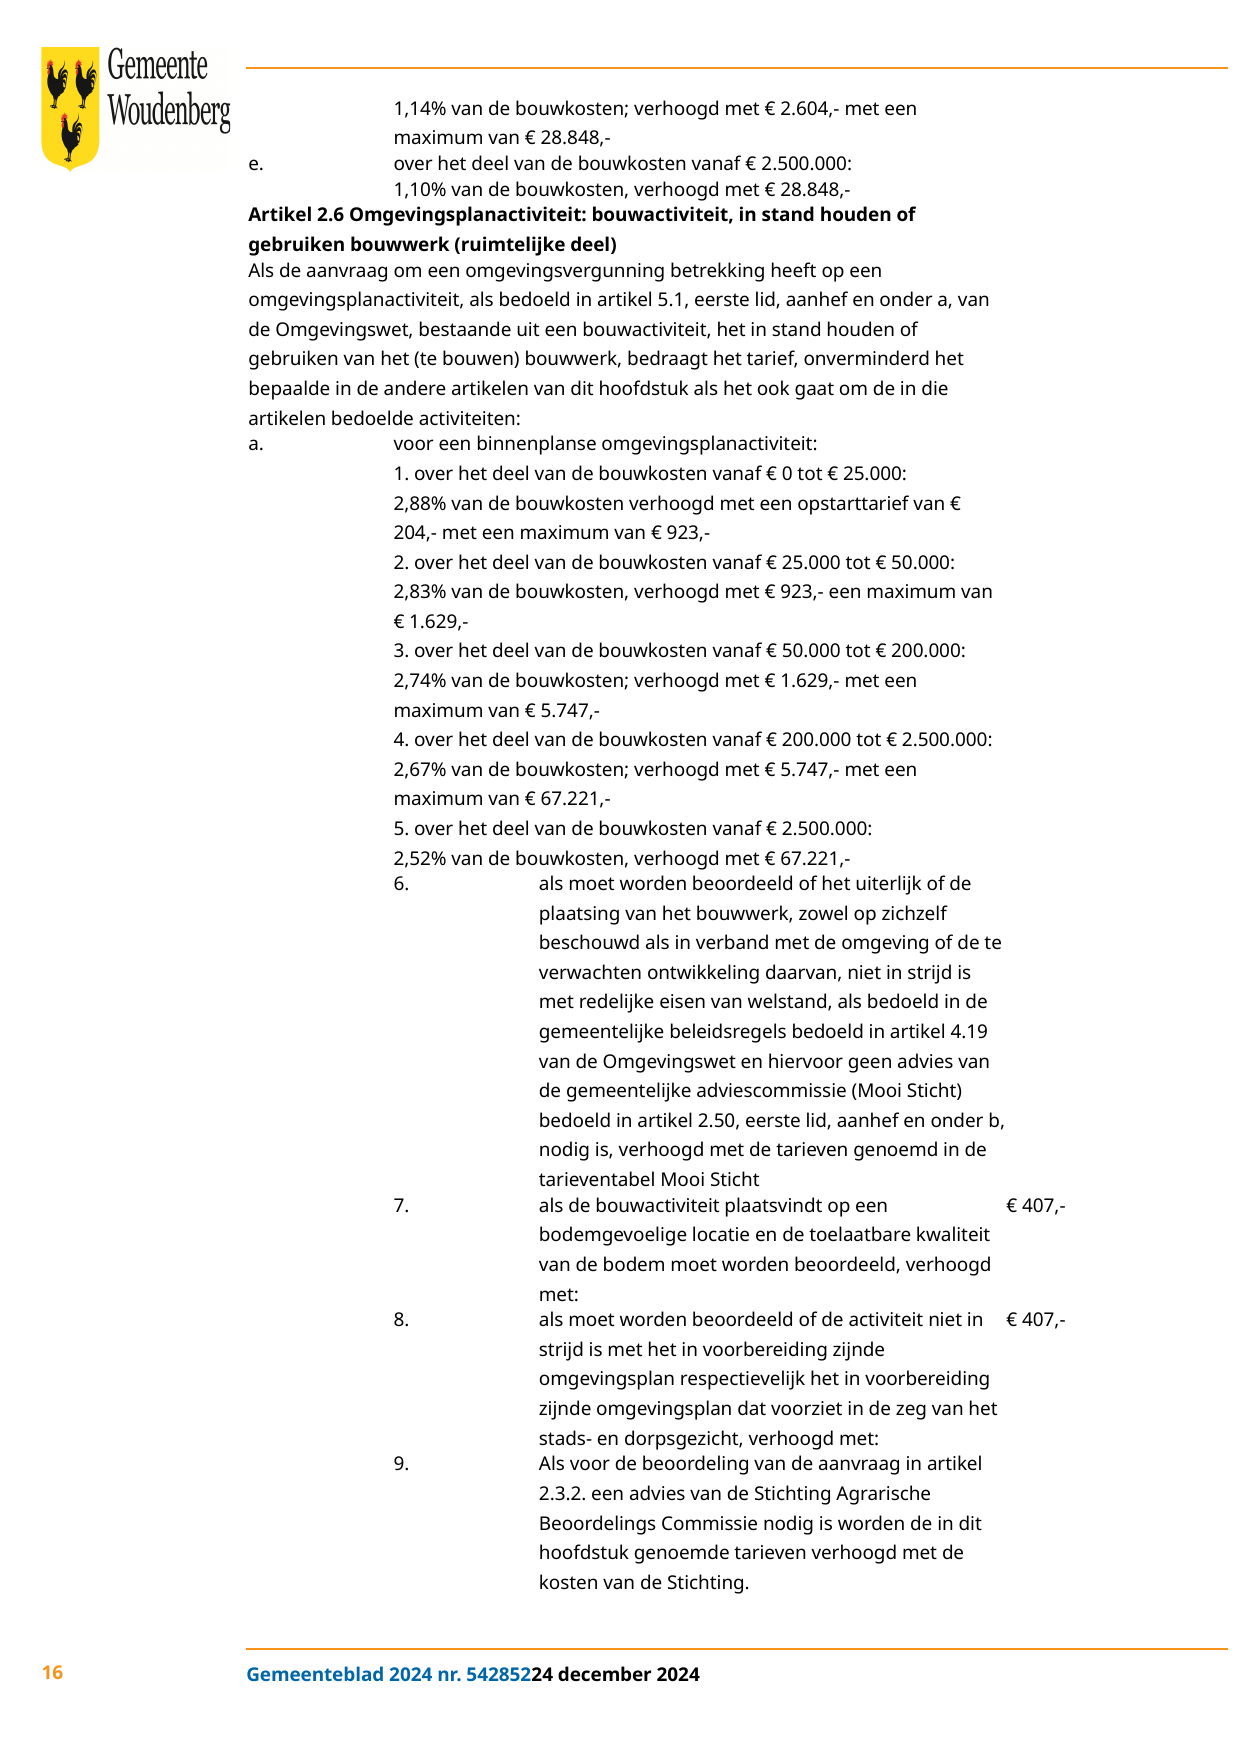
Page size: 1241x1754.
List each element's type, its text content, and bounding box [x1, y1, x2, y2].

table_cell [248, 95, 393, 150]
table_cell [1006, 202, 1152, 257]
table_cell [1006, 431, 1152, 870]
table_cell [1006, 1451, 1152, 1594]
table_cell 1,14% van de bouwkosten; verhoogd met € 2.604,- met een maximum van € 28.848,- [393, 95, 1006, 150]
table_cell [1006, 176, 1152, 202]
table_cell [1006, 257, 1152, 431]
table_cell als de bouwactiviteit plaatsvindt op een bodemgevoelige locatie en de toelaatbare kwaliteit van de bodem moet worden beoordeeld, verhoogd met: [539, 1192, 1006, 1306]
table_cell a. [248, 431, 393, 870]
table_cell Artikel 2.6 Omgevingsplanactiviteit: bouwactiviteit, in stand houden of gebruiken bouwwerk (ruimtelijke deel) [248, 202, 1006, 257]
table_cell 6. [393, 870, 539, 1192]
table_cell Als voor de beoordeling van de aanvraag in artikel 2.3.2. een advies van de Stichting Agrarische Beoordelings Commissie nodig is worden de in dit hoofdstuk genoemde tarieven verhoogd met de kosten van de Stichting. [539, 1451, 1006, 1594]
table_cell 1,10% van de bouwkosten, verhoogd met € 28.848,- [393, 176, 1006, 202]
table_cell 7. [393, 1192, 539, 1306]
picture [41, 47, 231, 172]
table_cell als moet worden beoordeeld of de activiteit niet in strijd is met het in voorbereiding zijnde omgevingsplan respectievelijk het in voorbereiding zijnde omgevingsplan dat voorziet in de zeg van het stads- en dorpsgezicht, verhoogd met: [539, 1306, 1006, 1451]
table_cell [248, 1192, 393, 1306]
table_cell [248, 1306, 393, 1451]
table_cell [1006, 870, 1152, 1192]
table_cell € 407,- [1006, 1192, 1152, 1306]
table_cell [248, 870, 393, 1192]
table_cell voor een binnenplanse omgevingsplanactiviteit: 1. over het deel van de bouwkosten vanaf € 0 tot € 25.000: 2,88% van de bouwkosten verhoogd met een opstarttarief van € 204,- met een maximum van € 923,- 2. over het deel van de bouwkosten vanaf € 25.000 tot € 50.000: 2,83% van de bouwkosten, verhoogd met € 923,- een maximum van € 1.629,- 3. over het deel van de bouwkosten vanaf € 50.000 tot € 200.000: 2,74% van de bouwkosten; verhoogd met € 1.629,- met een maximum van € 5.747,- 4. over het deel van de bouwkosten vanaf € 200.000 tot € 2.500.000: 2,67% van de bouwkosten; verhoogd met € 5.747,- met een maximum van € 67.221,- 5. over het deel van de bouwkosten vanaf € 2.500.000: 2,52% van de bouwkosten, verhoogd met € 67.221,- [393, 431, 1006, 870]
table_cell 9. [393, 1451, 539, 1594]
table_cell als moet worden beoordeeld of het uiterlijk of de plaatsing van het bouwwerk, zowel op zichzelf beschouwd als in verband met de omgeving of de te verwachten ontwikkeling daarvan, niet in strijd is met redelijke eisen van welstand, als bedoeld in de gemeentelijke beleidsregels bedoeld in artikel 4.19 van de Omgevingswet en hiervoor geen advies van de gemeentelijke adviescommissie (Mooi Sticht) bedoeld in artikel 2.50, eerste lid, aanhef en onder b, nodig is, verhoogd met de tarieven genoemd in de tarieventabel Mooi Sticht [539, 870, 1006, 1192]
table_cell [248, 1451, 393, 1594]
table_cell € 407,- [1006, 1306, 1152, 1451]
table_cell Als de aanvraag om een omgevingsvergunning betrekking heeft op een omgevingsplanactiviteit, als bedoeld in artikel 5.1, eerste lid, aanhef en onder a, van de Omgevingswet, bestaande uit een bouwactiviteit, het in stand houden of gebruiken van het (te bouwen) bouwwerk, bedraagt het tarief, onverminderd het bepaalde in de andere artikelen van dit hoofdstuk als het ook gaat om de in die artikelen bedoelde activiteiten: [248, 257, 1006, 431]
table_cell 8. [393, 1306, 539, 1451]
table_cell e. [248, 150, 393, 176]
table_cell over het deel van de bouwkosten vanaf € 2.500.000: [393, 150, 1006, 176]
table_cell [1006, 150, 1152, 176]
table_cell [248, 176, 393, 202]
table_cell [1006, 95, 1152, 150]
